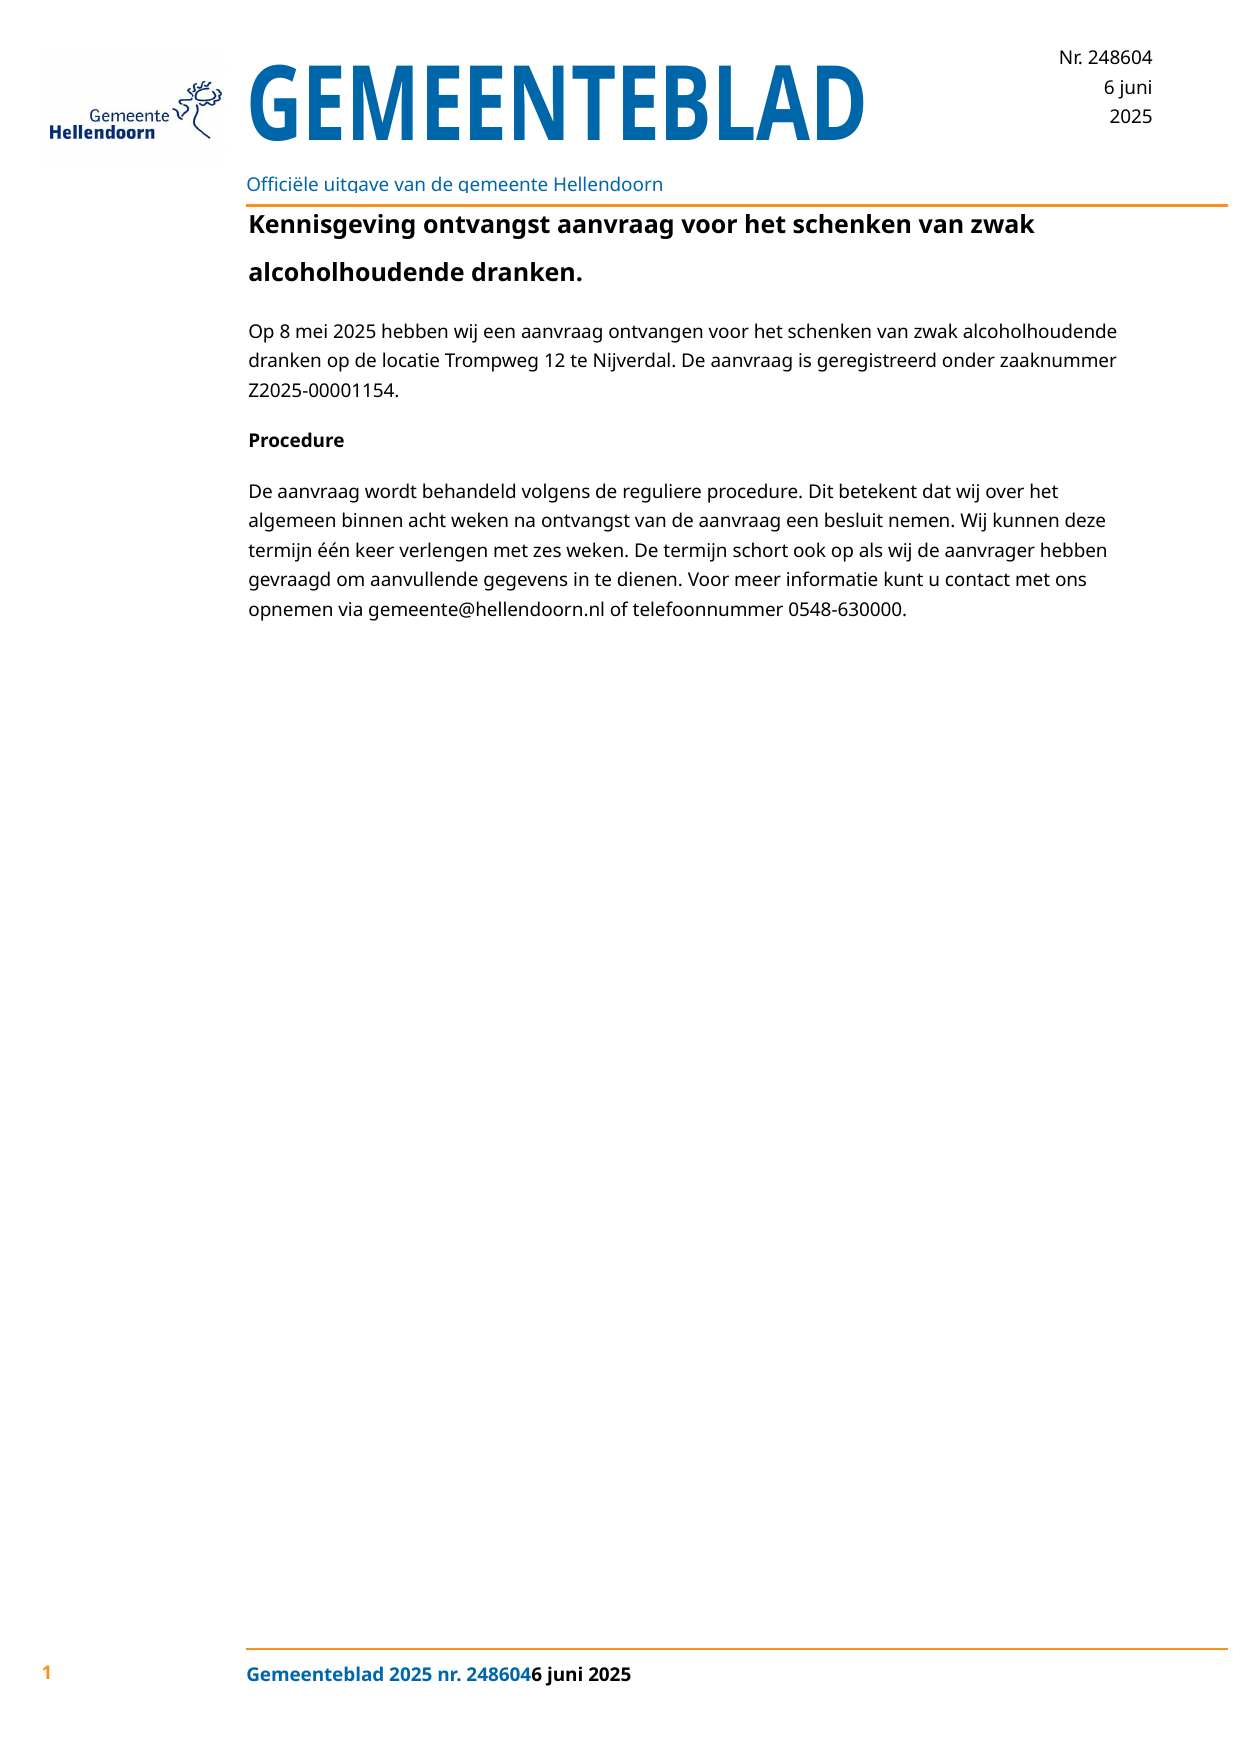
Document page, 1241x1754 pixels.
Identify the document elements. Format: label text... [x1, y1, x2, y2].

text De aanvraag wordt behandeld volgens de reguliere procedure. Dit betekent dat wij over het algemeen binnen acht weken na ontvangst van de aanvraag een besluit nemen. Wij kunnen deze termijn één keer verlengen met zes weken. De termijn schort ook op als wij de aanvrager hebben gevraagd om aanvullende gegevens in te dienen. Voor meer informatie kunt u contact met ons opnemen via gemeente@hellendoorn.nl of telefoonnummer 0548-630000. [248, 478, 1152, 622]
picture [41, 47, 231, 172]
text Procedure [248, 427, 1152, 453]
text Op 8 mei 2025 hebben wij een aanvraag ontvangen voor het schenken van zwak alcoholhoudende dranken op de locatie Trompweg 12 te Nijverdal. De aanvraag is geregistreerd onder zaaknummer Z2025-00001154. [248, 318, 1152, 403]
text Kennisgeving ontvangst aanvraag voor het schenken van zwak alcoholhoudende dranken. [248, 207, 1152, 288]
